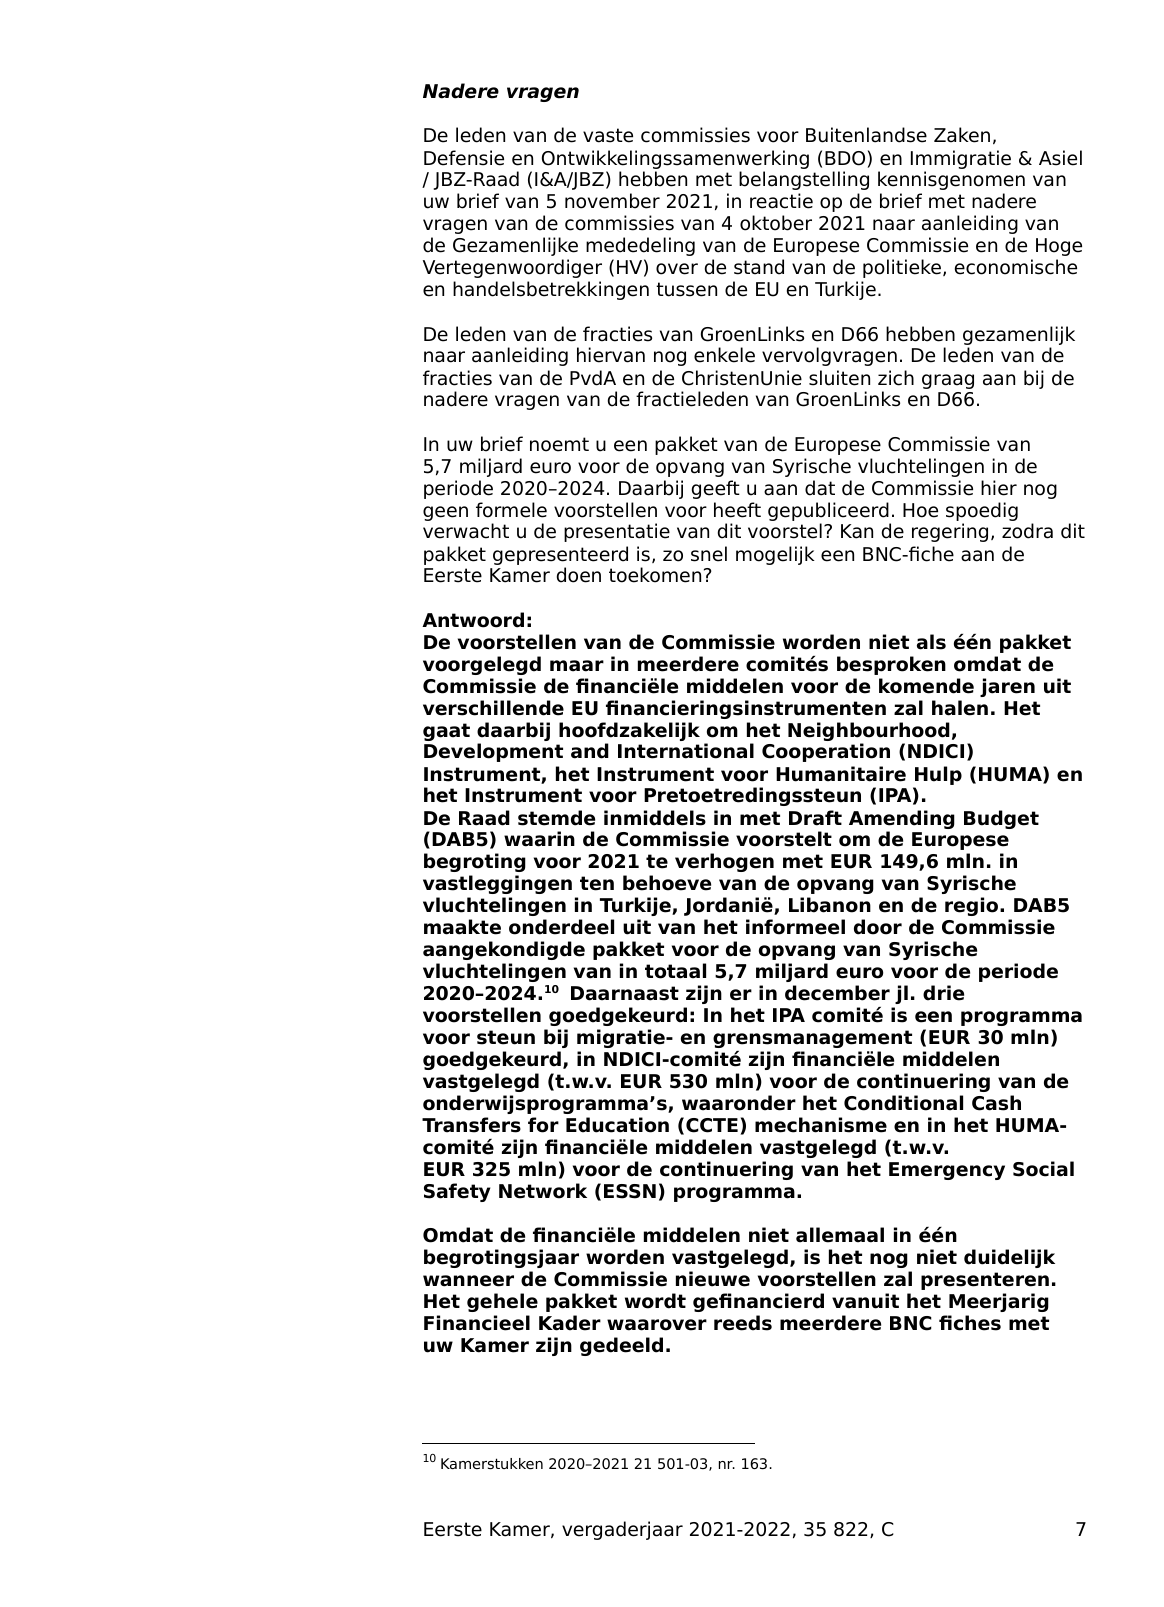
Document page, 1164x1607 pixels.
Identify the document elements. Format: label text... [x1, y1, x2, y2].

subtitle Nadere vragen [422, 81, 1087, 103]
text In uw brief noemt u een pakket van de Europese Commissie van 5,7 miljard euro voor de opvang van Syrische vluchtelingen in de periode 2020–2024. Daarbij geeft u aan dat de Commissie hier nog geen formele voorstellen voor heeft gepubliceerd. Hoe spoedig verwacht u de presentatie van dit voorstel? Kan de regering, zodra dit pakket gepresenteerd is, zo snel mogelijk een BNC-fiche aan de Eerste Kamer doen toekomen? [422, 433, 1087, 587]
text De leden van de fracties van GroenLinks en D66 hebben gezamenlijk naar aanleiding hiervan nog enkele vervolgvragen. De leden van de fracties van de PvdA en de ChristenUnie sluiten zich graag aan bij de nadere vragen van de fractieleden van GroenLinks en D66. [422, 323, 1087, 411]
text Antwoord: [422, 609, 1087, 632]
text De leden van de vaste commissies voor Buitenlandse Zaken, Defensie en Ontwikkelingssamenwerking (BDO) en Immigratie & Asiel / JBZ-Raad (I&A/JBZ) hebben met belangstelling kennisgenomen van uw brief van 5 november 2021, in reactie op de brief met nadere vragen van de commissies van 4 oktober 2021 naar aanleiding van de Gezamenlijke mededeling van de Europese Commissie en de Hoge Vertegenwoordiger (HV) over de stand van de politieke, economische en handelsbetrekkingen tussen de EU en Turkije. [422, 125, 1087, 301]
text De Raad stemde inmiddels in met Draft Amending Budget (DAB5) waarin de Commissie voorstelt om de Europese begroting voor 2021 te verhogen met EUR 149,6 mln. in vastleggingen ten behoeve van de opvang van Syrische vluchtelingen in Turkije, Jordanië, Libanon en de regio. DAB5 maakte onderdeel uit van het informeel door de Commissie aangekondigde pakket voor de opvang van Syrische vluchtelingen van in totaal 5,7 miljard euro voor de periode 2020–2024. Daarnaast zijn er in december jl. drie voorstellen goedgekeurd: In het IPA comité is een programma voor steun bij migratie- en grensmanagement (EUR 30 mln) goedgekeurd, in NDICI-comité zijn financiële middelen vastgelegd (t.w.v. EUR 530 mln) voor de continuering van de onderwijsprogramma’s, waaronder het Conditional Cash Transfers for Education (CCTE) mechanisme en in het HUMA-comité zijn financiële middelen vastgelegd (t.w.v. EUR 325 mln) voor de continuering van het Emergency Social Safety Network (ESSN) programma. [422, 807, 1087, 1203]
text Kamerstukken 2020–2021 21 501-03, nr. 163. [422, 1452, 1087, 1474]
text Omdat de financiële middelen niet allemaal in één begrotingsjaar worden vastgelegd, is het nog niet duidelijk wanneer de Commissie nieuwe voorstellen zal presenteren. Het gehele pakket wordt gefinancierd vanuit het Meerjarig Financieel Kader waarover reeds meerdere BNC fiches met uw Kamer zijn gedeeld. [422, 1225, 1087, 1357]
text De voorstellen van de Commissie worden niet als één pakket voorgelegd maar in meerdere comités besproken omdat de Commissie de financiële middelen voor de komende jaren uit verschillende EU financieringsinstrumenten zal halen. Het gaat daarbij hoofdzakelijk om het Neighbourhood, Development and International Cooperation (NDICI) Instrument, het Instrument voor Humanitaire Hulp (HUMA) en het Instrument voor Pretoetredingssteun (IPA). [422, 632, 1087, 807]
